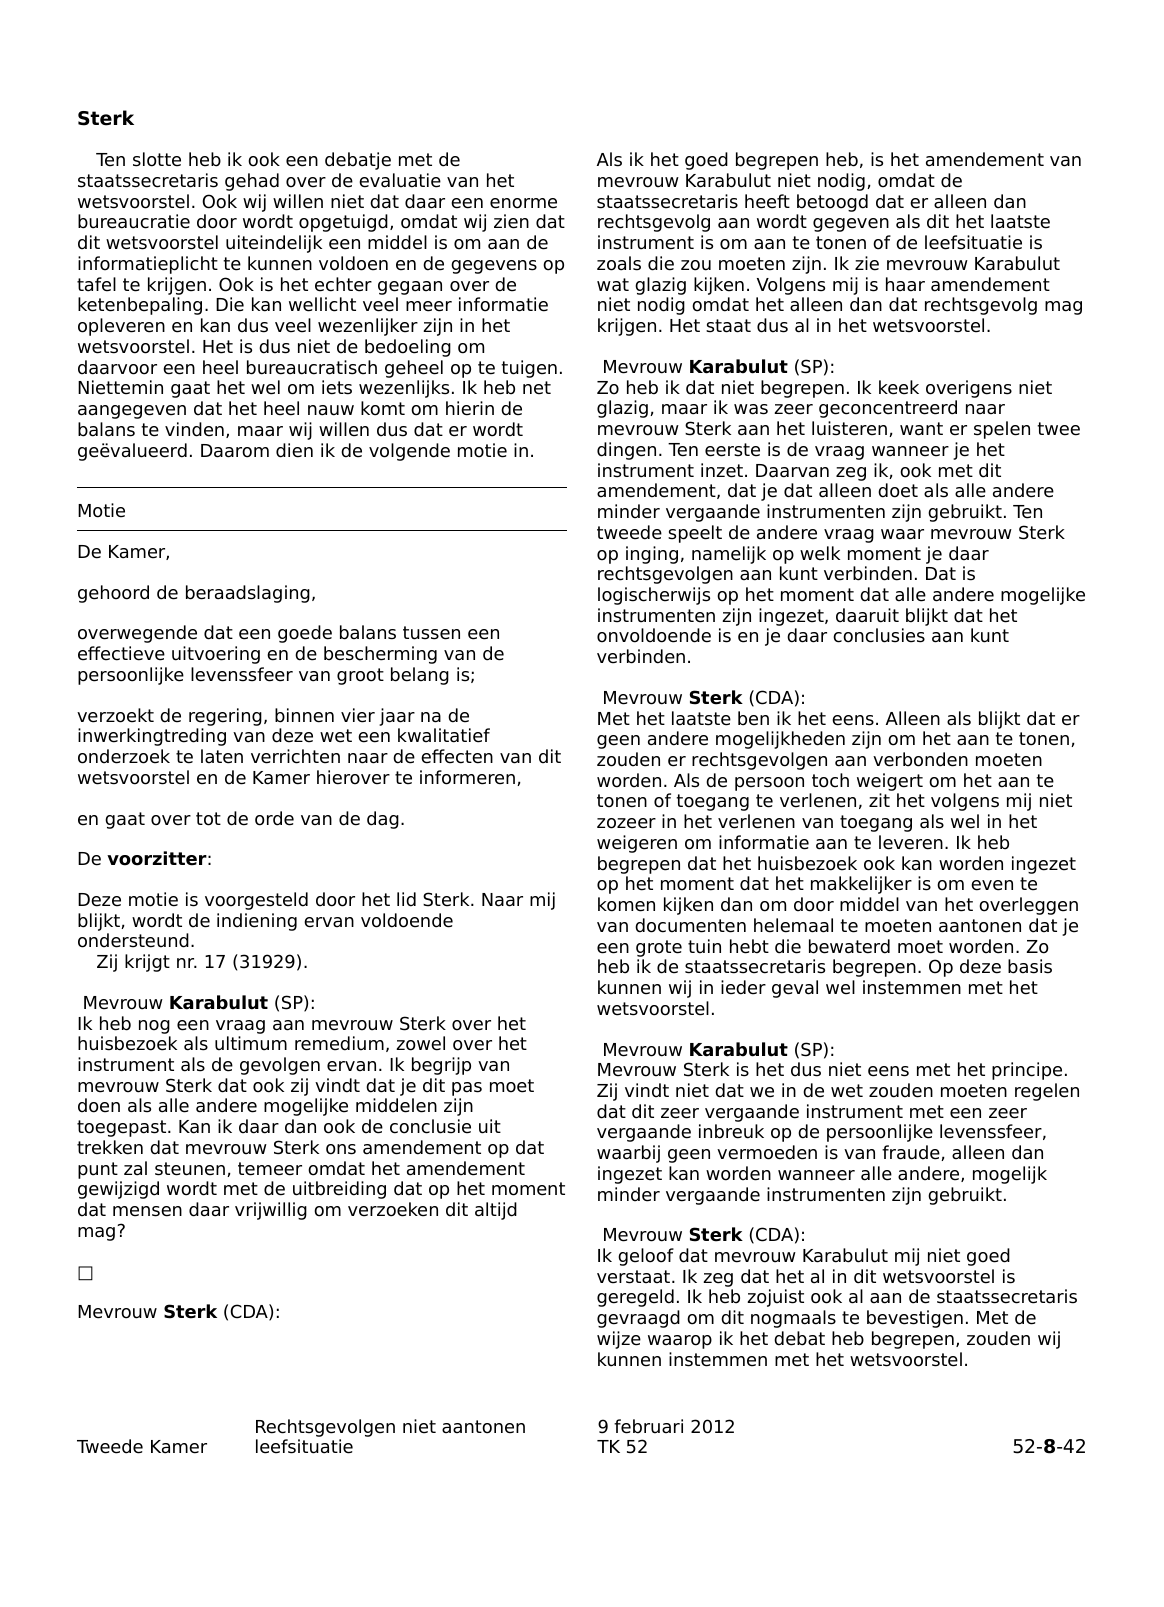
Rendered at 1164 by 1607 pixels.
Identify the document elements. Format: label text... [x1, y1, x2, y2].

text overwegende dat een goede balans tussen een effectieve uitvoering en de bescherming van de persoonlijke levenssfeer van groot belang is; [77, 623, 567, 685]
text De Kamer, [77, 542, 567, 562]
text De voorzitter: [77, 849, 567, 870]
text Zij krijgt nr. 17 (31929). [77, 952, 567, 973]
text □ [77, 1261, 567, 1282]
text Mevrouw Karabulut (SP): [77, 993, 567, 1013]
text Deze motie is voorgesteld door het lid Sterk. Naar mij blijkt, wordt de indiening ervan voldoende ondersteund. [77, 890, 567, 952]
text Motie [77, 501, 567, 522]
text Mevrouw Sterk (CDA): [596, 688, 1087, 708]
text Mevrouw Sterk is het dus niet eens met het principe. Zij vindt niet dat we in de wet zouden moeten regelen dat dit zeer vergaande instrument met een zeer vergaande inbreuk op de persoonlijke levenssfeer, waarbij geen vermoeden is van fraude, alleen dan ingezet kan worden wanneer alle andere, mogelijk minder vergaande instrumenten zijn gebruikt. [596, 1060, 1087, 1205]
text Mevrouw Sterk (CDA): [596, 1225, 1087, 1246]
text Als ik het goed begrepen heb, is het amendement van mevrouw Karabulut niet nodig, omdat de staatssecretaris heeft betoogd dat er alleen dan rechtsgevolg aan wordt gegeven als dit het laatste instrument is om aan te tonen of de leefsituatie is zoals die zou moeten zijn. Ik zie mevrouw Karabulut wat glazig kijken. Volgens mij is haar amendement niet nodig omdat het alleen dan dat rechtsgevolg mag krijgen. Het staat dus al in het wetsvoorstel. [596, 150, 1087, 337]
text Ten slotte heb ik ook een debatje met de staatssecretaris gehad over de evaluatie van het wetsvoorstel. Ook wij willen niet dat daar een enorme bureaucratie door wordt opgetuigd, omdat wij zien dat dit wetsvoorstel uiteindelijk een middel is om aan de informatieplicht te kunnen voldoen en de gegevens op tafel te krijgen. Ook is het echter gegaan over de ketenbepaling. Die kan wellicht veel meer informatie opleveren en kan dus veel wezenlijker zijn in het wetsvoorstel. Het is dus niet de bedoeling om daarvoor een heel bureaucratisch geheel op te tuigen. Niettemin gaat het wel om iets wezenlijks. Ik heb net aangegeven dat het heel nauw komt om hierin de balans te vinden, maar wij willen dus dat er wordt geëvalueerd. Daarom dien ik de volgende motie in. [77, 150, 567, 461]
text en gaat over tot de orde van de dag. [77, 808, 567, 829]
text Zo heb ik dat niet begrepen. Ik keek overigens niet glazig, maar ik was zeer geconcentreerd naar mevrouw Sterk aan het luisteren, want er spelen twee dingen. Ten eerste is de vraag wanneer je het instrument inzet. Daarvan zeg ik, ook met dit amendement, dat je dat alleen doet als alle andere minder vergaande instrumenten zijn gebruikt. Ten tweede speelt de andere vraag waar mevrouw Sterk op inging, namelijk op welk moment je daar rechtsgevolgen aan kunt verbinden. Dat is logischerwijs op het moment dat alle andere mogelijke instrumenten zijn ingezet, daaruit blijkt dat het onvoldoende is en je daar conclusies aan kunt verbinden. [596, 377, 1087, 668]
text verzoekt de regering, binnen vier jaar na de inwerkingtreding van deze wet een kwalitatief onderzoek te laten verrichten naar de effecten van dit wetsvoorstel en de Kamer hierover te informeren, [77, 705, 567, 788]
text gehoord de beraadslaging, [77, 582, 567, 603]
text Mevrouw Karabulut (SP): [596, 1039, 1087, 1060]
text Ik geloof dat mevrouw Karabulut mij niet goed verstaat. Ik zeg dat het al in dit wetsvoorstel is geregeld. Ik heb zojuist ook al aan de staatssecretaris gevraagd om dit nogmaals te bevestigen. Met de wijze waarop ik het debat heb begrepen, zouden wij kunnen instemmen met het wetsvoorstel. [596, 1246, 1087, 1370]
text Mevrouw Sterk (CDA): [77, 1302, 567, 1323]
text Mevrouw Karabulut (SP): [596, 357, 1087, 377]
text Met het laatste ben ik het eens. Alleen als blijkt dat er geen andere mogelijkheden zijn om het aan te tonen, zouden er rechtsgevolgen aan verbonden moeten worden. Als de persoon toch weigert om het aan te tonen of toegang te verlenen, zit het volgens mij niet zozeer in het verlenen van toegang als wel in het weigeren om informatie aan te leveren. Ik heb begrepen dat het huisbezoek ook kan worden ingezet op het moment dat het makkelijker is om even te komen kijken dan om door middel van het overleggen van documenten helemaal te moeten aantonen dat je een grote tuin hebt die bewaterd moet worden. Zo heb ik de staatssecretaris begrepen. Op deze basis kunnen wij in ieder geval wel instemmen met het wetsvoorstel. [596, 708, 1087, 1019]
text Ik heb nog een vraag aan mevrouw Sterk over het huisbezoek als ultimum remedium, zowel over het instrument als de gevolgen ervan. Ik begrijp van mevrouw Sterk dat ook zij vindt dat je dit pas moet doen als alle andere mogelijke middelen zijn toegepast. Kan ik daar dan ook de conclusie uit trekken dat mevrouw Sterk ons amendement op dat punt zal steunen, temeer omdat het amendement gewijzigd wordt met de uitbreiding dat op het moment dat mensen daar vrijwillig om verzoeken dit altijd mag? [77, 1013, 567, 1241]
